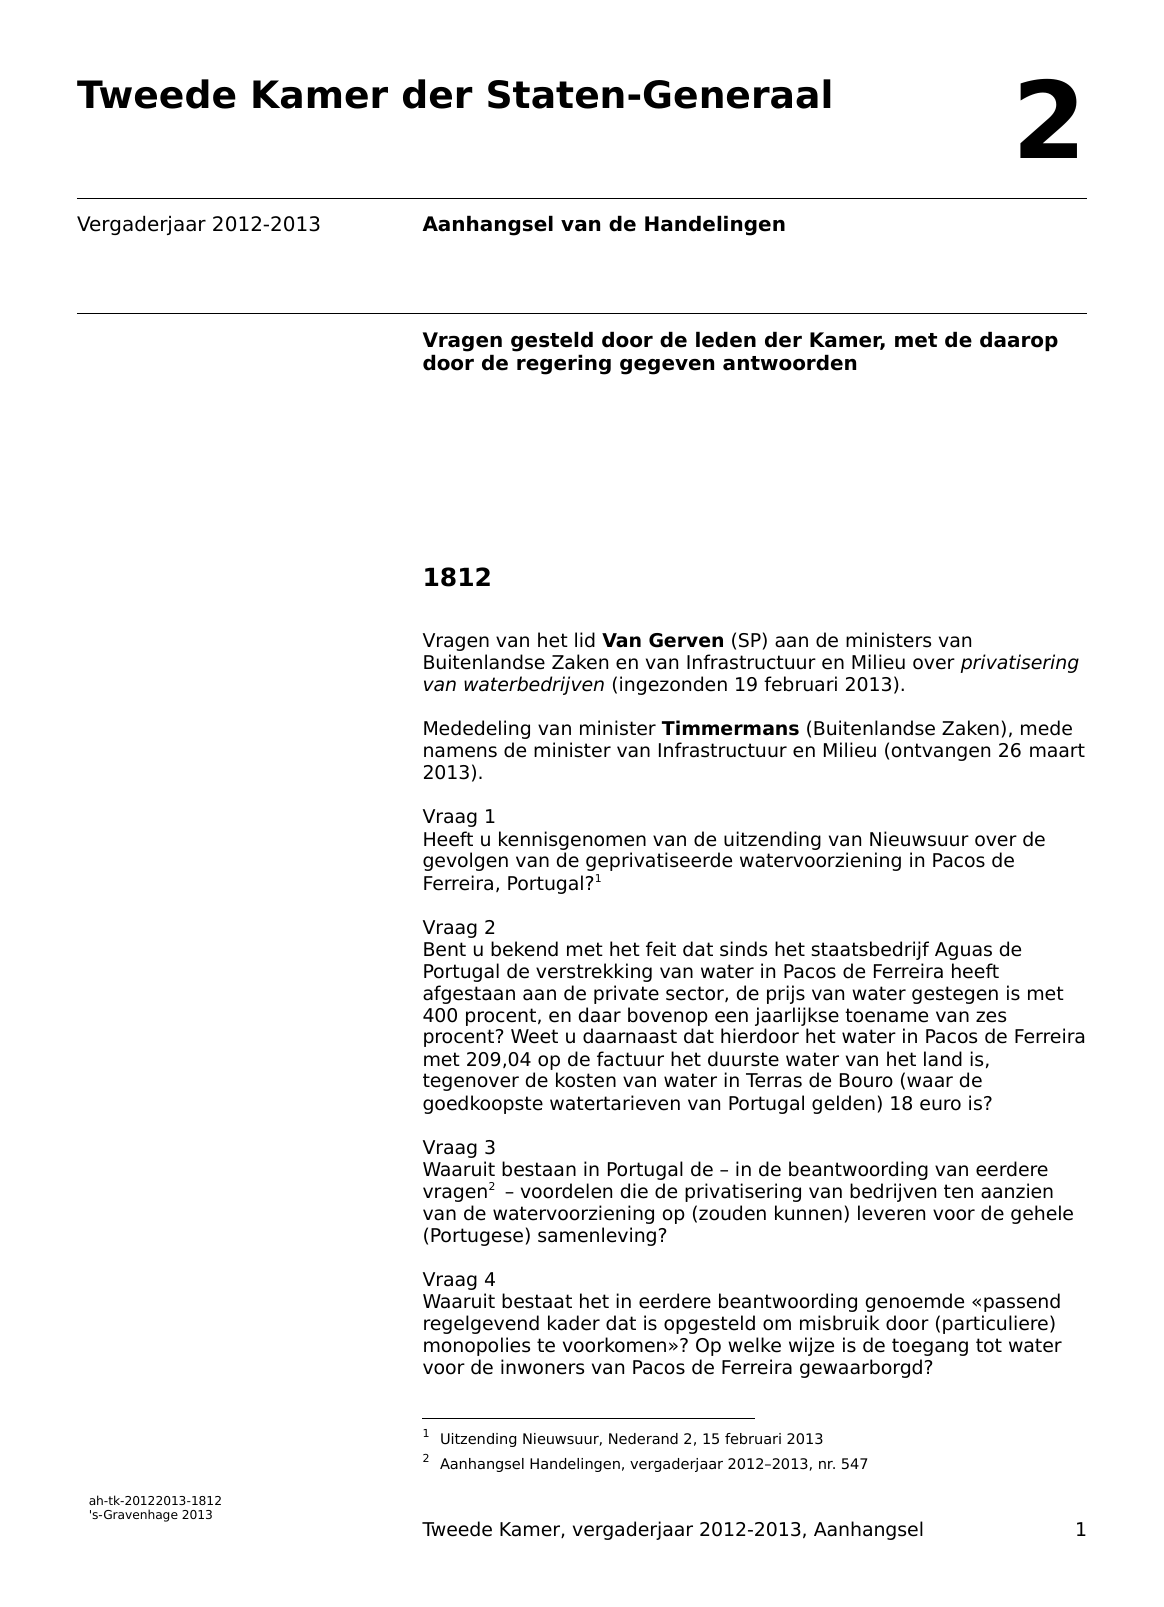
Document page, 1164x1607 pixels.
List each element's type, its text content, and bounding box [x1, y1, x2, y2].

text Vragen van het lid Van Gerven (SP) aan de ministers van Buitenlandse Zaken en van Infrastructuur en Milieu over privatisering van waterbedrijven (ingezonden 19 februari 2013). [422, 630, 1087, 696]
text Vraag 1 [422, 806, 1087, 828]
table_cell Vragen gesteld door de leden der Kamer, met de daarop door de regering gegeven antwoorden [422, 314, 1087, 375]
text Vraag 2 [422, 917, 1087, 938]
text Waaruit bestaan in Portugal de – in de beantwoording van eerdere vragen – voordelen die de privatisering van bedrijven ten aanzien van de watervoorziening op (zouden kunnen) leveren voor de gehele (Portugese) samenleving? [422, 1158, 1087, 1246]
text 1812 [422, 563, 1087, 592]
text Vraag 3 [422, 1137, 1087, 1158]
text Mededeling van minister Timmermans (Buitenlandse Zaken), mede namens de minister van Infrastructuur en Milieu (ontvangen 26 maart 2013). [422, 718, 1087, 784]
text Aanhangsel Handelingen, vergaderjaar 2012–2013, nr. 547 [422, 1452, 1087, 1474]
table_cell Aanhangsel van de Handelingen [422, 199, 1087, 313]
table_cell [77, 314, 422, 375]
text ah-tk-20122013-1812 [88, 1494, 323, 1508]
text Bent u bekend met het feit dat sinds het staatsbedrijf Aguas de Portugal de verstrekking van water in Pacos de Ferreira heeft afgestaan aan de private sector, de prijs van water gestegen is met 400 procent, en daar bovenop een jaarlijkse toename van zes procent? Weet u daarnaast dat hierdoor het water in Pacos de Ferreira met 209,04 op de factuur het duurste water van het land is, tegenover de kosten van water in Terras de Bouro (waar de goedkoopste watertarieven van Portugal gelden) 18 euro is? [422, 938, 1087, 1114]
table_cell Vergaderjaar 2012-2013 [77, 199, 422, 313]
text 's-Gravenhage 2013 [88, 1508, 323, 1522]
table_header 2 [886, 59, 1087, 198]
text Vraag 4 [422, 1269, 1087, 1291]
table_header Tweede Kamer der Staten-Generaal [77, 59, 886, 198]
text Uitzending Nieuwsuur, Nederand 2, 15 februari 2013 [422, 1427, 1087, 1449]
text Waaruit bestaat het in eerdere beantwoording genoemde «passend regelgevend kader dat is opgesteld om misbruik door (particuliere) monopolies te voorkomen»? Op welke wijze is de toegang tot water voor de inwoners van Pacos de Ferreira gewaarborgd? [422, 1291, 1087, 1378]
text Heeft u kennisgenomen van de uitzending van Nieuwsuur over de gevolgen van de geprivatiseerde watervoorziening in Pacos de Ferreira, Portugal? [422, 828, 1087, 894]
